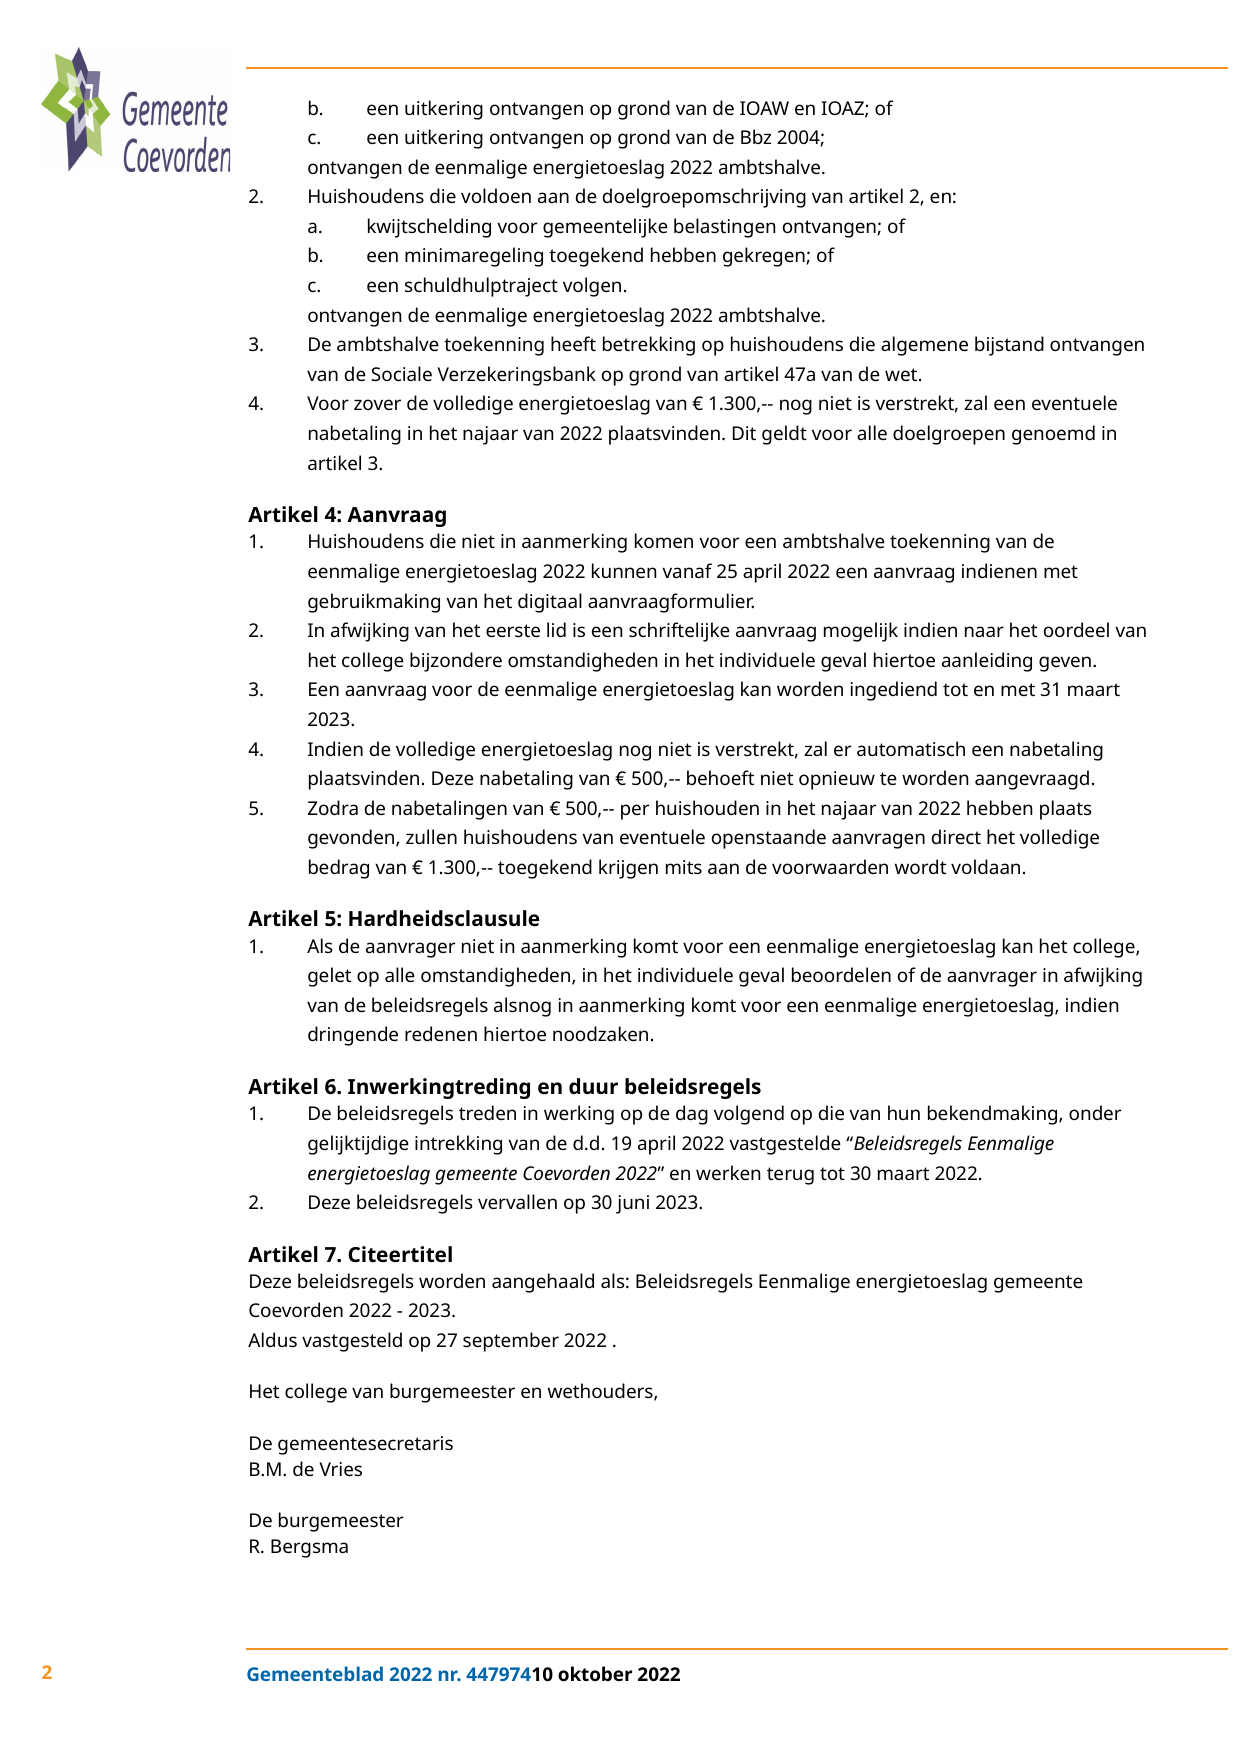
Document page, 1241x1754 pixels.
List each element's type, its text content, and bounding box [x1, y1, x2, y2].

list Huishoudens die voldoen aan de doelgroepomschrijving van artikel 2, en: [248, 183, 1152, 209]
text De burgemeester [248, 1507, 1152, 1533]
list Als de aanvrager niet in aanmerking komt voor een eenmalige energietoeslag kan het college, gelet op alle omstandigheden, in het individuele geval beoordelen of de aanvrager in afwijking van de beleidsregels alsnog in aanmerking komt voor een eenmalige energietoeslag, indien dringende redenen hiertoe noodzaken. [248, 933, 1152, 1047]
text R. Bergsma [248, 1533, 1152, 1559]
text Artikel 7. Citeertitel [248, 1240, 1152, 1268]
list De beleidsregels treden in werking op de dag volgend op die van hun bekendmaking, onder gelijktijdige intrekking van de d.d. 19 april 2022 vastgestelde “Beleidsregels Eenmalige energietoeslag gemeente Coevorden 2022” en werken terug tot 30 maart 2022. [248, 1101, 1152, 1185]
list een minimaregeling toegekend hebben gekregen; of [307, 243, 1152, 268]
list Indien de volledige energietoeslag nog niet is verstrekt, zal er automatisch een nabetaling plaatsvinden. Deze nabetaling van € 500,-- behoeft niet opnieuw te worden aangevraagd. [248, 736, 1152, 791]
list een uitkering ontvangen op grond van de Bbz 2004; [307, 124, 1152, 150]
text B.M. de Vries [248, 1456, 1152, 1482]
list Zodra de nabetalingen van € 500,-- per huishouden in het najaar van 2022 hebben plaats gevonden, zullen huishoudens van eventuele openstaande aanvragen direct het volledige bedrag van € 1.300,-- toegekend krijgen mits aan de voorwaarden wordt voldaan. [248, 795, 1152, 880]
text De gemeentesecretaris [248, 1430, 1152, 1456]
text Artikel 6. Inwerkingtreding en duur beleidsregels [248, 1072, 1152, 1101]
text Aldus vastgesteld op 27 september 2022 . [248, 1327, 1152, 1353]
list Huishoudens die niet in aanmerking komen voor een ambtshalve toekenning van de eenmalige energietoeslag 2022 kunnen vanaf 25 april 2022 een aanvraag indienen met gebruikmaking van het digitaal aanvraagformulier. [248, 529, 1152, 613]
text Artikel 4: Aanvraag [248, 500, 1152, 529]
list In afwijking van het eerste lid is een schriftelijke aanvraag mogelijk indien naar het oordeel van het college bijzondere omstandigheden in het individuele geval hiertoe aanleiding geven. [248, 617, 1152, 673]
text Deze beleidsregels worden aangehaald als: Beleidsregels Eenmalige energietoeslag gemeente Coevorden 2022 - 2023. [248, 1268, 1152, 1323]
text Het college van burgemeester en wethouders, [248, 1379, 1152, 1404]
list kwijtschelding voor gemeentelijke belastingen ontvangen; of [307, 213, 1152, 239]
list Een aanvraag voor de eenmalige energietoeslag kan worden ingediend tot en met 31 maart 2023. [248, 677, 1152, 732]
list ontvangen de eenmalige energietoeslag 2022 ambtshalve. [248, 302, 1152, 328]
list De ambtshalve toekenning heeft betrekking op huishoudens die algemene bijstand ontvangen van de Sociale Verzekeringsbank op grond van artikel 47a van de wet. [248, 331, 1152, 387]
list ontvangen de eenmalige energietoeslag 2022 ambtshalve. [248, 154, 1152, 180]
list een schuldhulptraject volgen. [307, 272, 1152, 298]
list Voor zover de volledige energietoeslag van € 1.300,-- nog niet is verstrekt, zal een eventuele nabetaling in het najaar van 2022 plaatsvinden. Dit geldt voor alle doelgroepen genoemd in artikel 3. [248, 391, 1152, 476]
list Deze beleidsregels vervallen op 30 juni 2023. [248, 1189, 1152, 1215]
list een uitkering ontvangen op grond van de IOAW en IOAZ; of [307, 95, 1152, 121]
picture [41, 47, 231, 172]
text Artikel 5: Hardheidsclausule [248, 904, 1152, 933]
